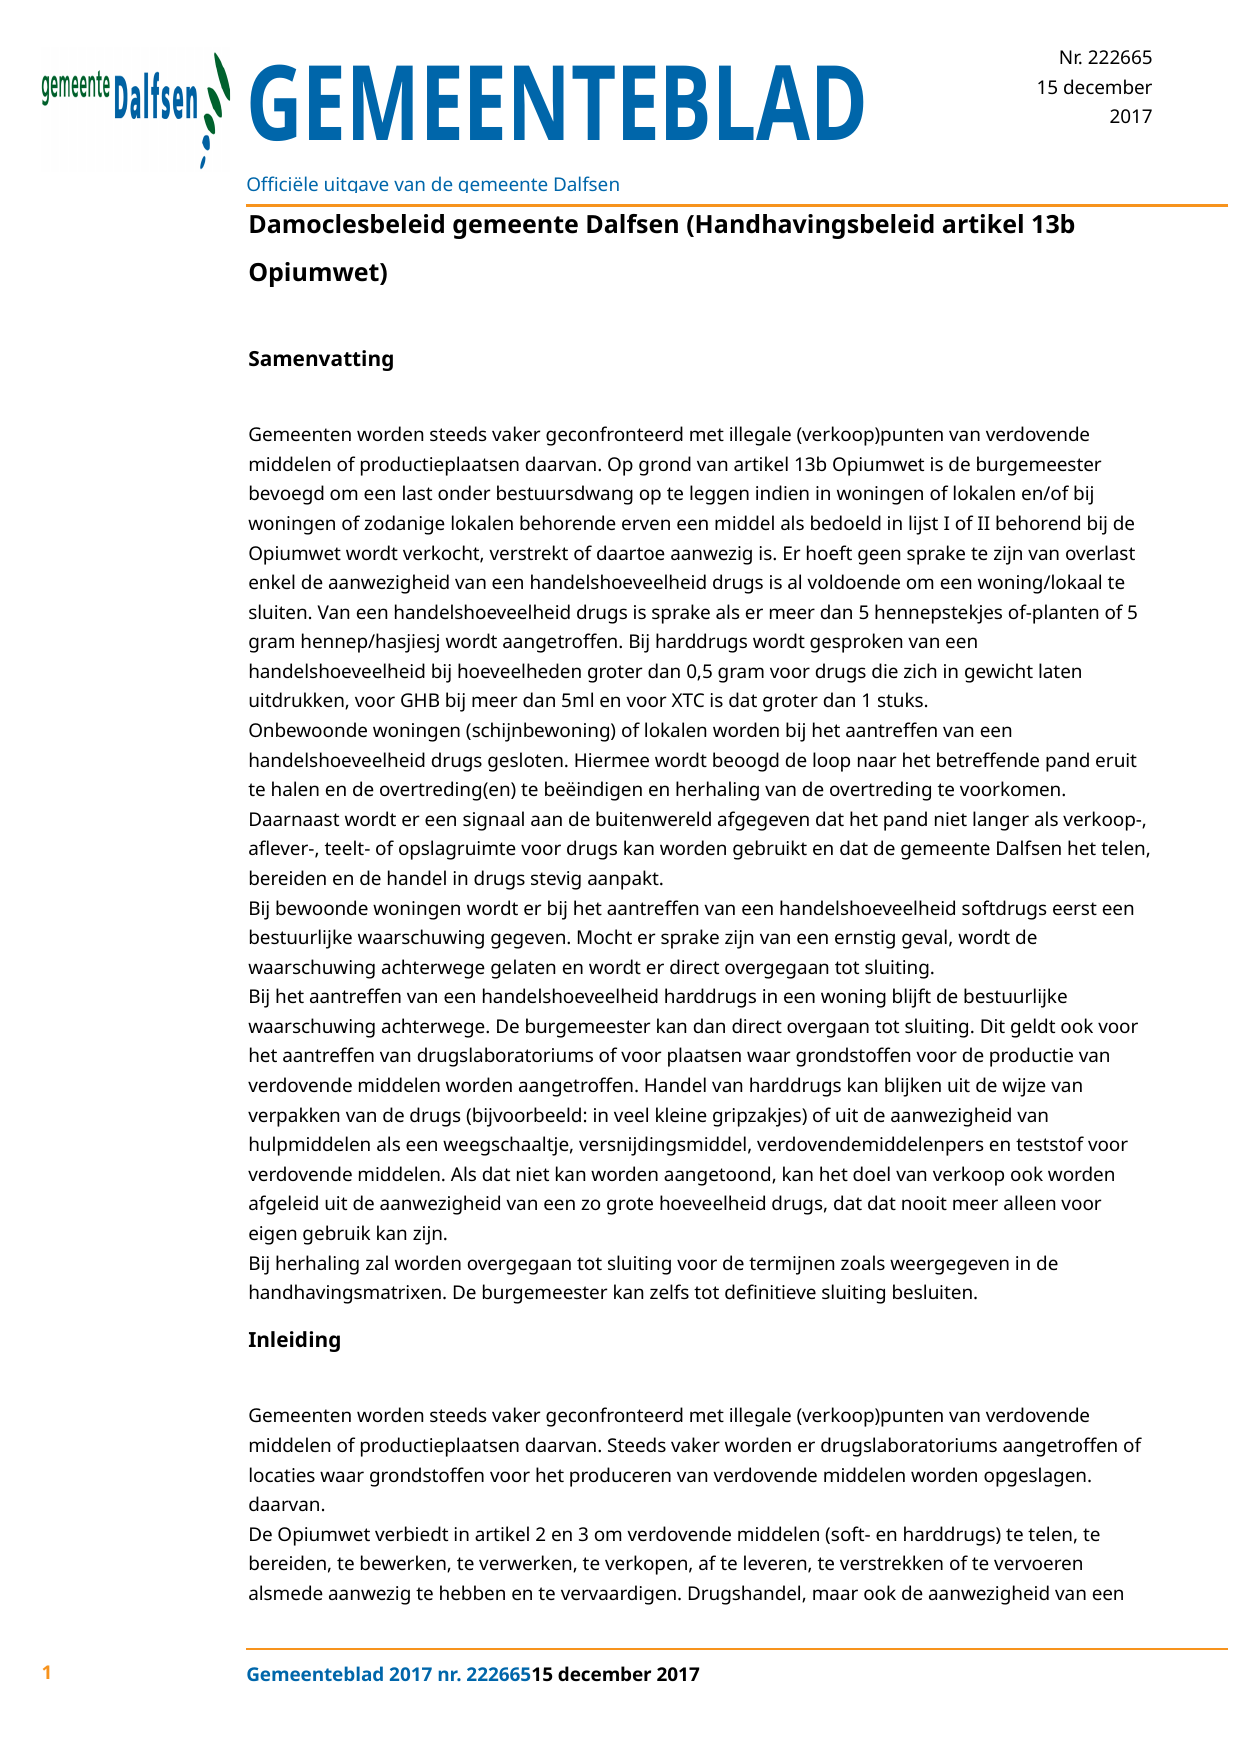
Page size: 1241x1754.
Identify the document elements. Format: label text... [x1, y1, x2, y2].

text Samenvatting [248, 344, 1152, 372]
text Inleiding [248, 1325, 1152, 1353]
text Bij het aantreffen van een handelshoeveelheid harddrugs in een woning blijft de bestuurlijke waarschuwing achterwege. De burgemeester kan dan direct overgaan tot sluiting. Dit geldt ook voor het aantreffen van drugslaboratoriums of voor plaatsen waar grondstoffen voor de productie van verdovende middelen worden aangetroffen. Handel van harddrugs kan blijken uit de wijze van verpakken van de drugs (bijvoorbeeld: in veel kleine gripzakjes) of uit de aanwezigheid van hulpmiddelen als een weegschaaltje, versnijdingsmiddel, verdovendemiddelenpers en teststof voor verdovende middelen. Als dat niet kan worden aangetoond, kan het doel van verkoop ook worden afgeleid uit de aanwezigheid van een zo grote hoeveelheid drugs, dat dat nooit meer alleen voor eigen gebruik kan zijn. [248, 983, 1152, 1246]
text Damoclesbeleid gemeente Dalfsen (Handhavingsbeleid artikel 13b Opiumwet) [248, 207, 1152, 288]
text Bij bewoonde woningen wordt er bij het aantreffen van een handelshoeveelheid softdrugs eerst een bestuurlijke waarschuwing gegeven. Mocht er sprake zijn van een ernstig geval, wordt de waarschuwing achterwege gelaten en wordt er direct overgegaan tot sluiting. [248, 895, 1152, 979]
text Bij herhaling zal worden overgegaan tot sluiting voor de termijnen zoals weergegeven in de handhavingsmatrixen. De burgemeester kan zelfs tot definitieve sluiting besluiten. [248, 1250, 1152, 1305]
text Onbewoonde woningen (schijnbewoning) of lokalen worden bij het aantreffen van een handelshoeveelheid drugs gesloten. Hiermee wordt beoogd de loop naar het betreffende pand eruit te halen en de overtreding(en) te beëindigen en herhaling van de overtreding te voorkomen. Daarnaast wordt er een signaal aan de buitenwereld afgegeven dat het pand niet langer als verkoop-, aflever-, teelt- of opslagruimte voor drugs kan worden gebruikt en dat de gemeente Dalfsen het telen, bereiden en de handel in drugs stevig aanpakt. [248, 717, 1152, 891]
text Gemeenten worden steeds vaker geconfronteerd met illegale (verkoop)punten van verdovende middelen of productieplaatsen daarvan. Steeds vaker worden er drugslaboratoriums aangetroffen of locaties waar grondstoffen voor het produceren van verdovende middelen worden opgeslagen. daarvan. [248, 1403, 1152, 1517]
picture [41, 47, 231, 172]
text Gemeenten worden steeds vaker geconfronteerd met illegale (verkoop)punten van verdovende middelen of productieplaatsen daarvan. Op grond van artikel 13b Opiumwet is de burgemeester bevoegd om een last onder bestuursdwang op te leggen indien in woningen of lokalen en/of bij woningen of zodanige lokalen behorende erven een middel als bedoeld in lijst I of II behorend bij de Opiumwet wordt verkocht, verstrekt of daartoe aanwezig is. Er hoeft geen sprake te zijn van overlast enkel de aanwezigheid van een handelshoeveelheid drugs is al voldoende om een woning/lokaal te sluiten. Van een handelshoeveelheid drugs is sprake als er meer dan 5 hennepstekjes of-planten of 5 gram hennep/hasjiesj wordt aangetroffen. Bij harddrugs wordt gesproken van een handelshoeveelheid bij hoeveelheden groter dan 0,5 gram voor drugs die zich in gewicht laten uitdrukken, voor GHB bij meer dan 5ml en voor XTC is dat groter dan 1 stuks. [248, 421, 1152, 713]
text De Opiumwet verbiedt in artikel 2 en 3 om verdovende middelen (soft- en harddrugs) te telen, te bereiden, te bewerken, te verwerken, te verkopen, af te leveren, te verstrekken of te vervoeren alsmede aanwezig te hebben en te vervaardigen. Drugshandel, maar ook de aanwezigheid van een [248, 1521, 1152, 1606]
